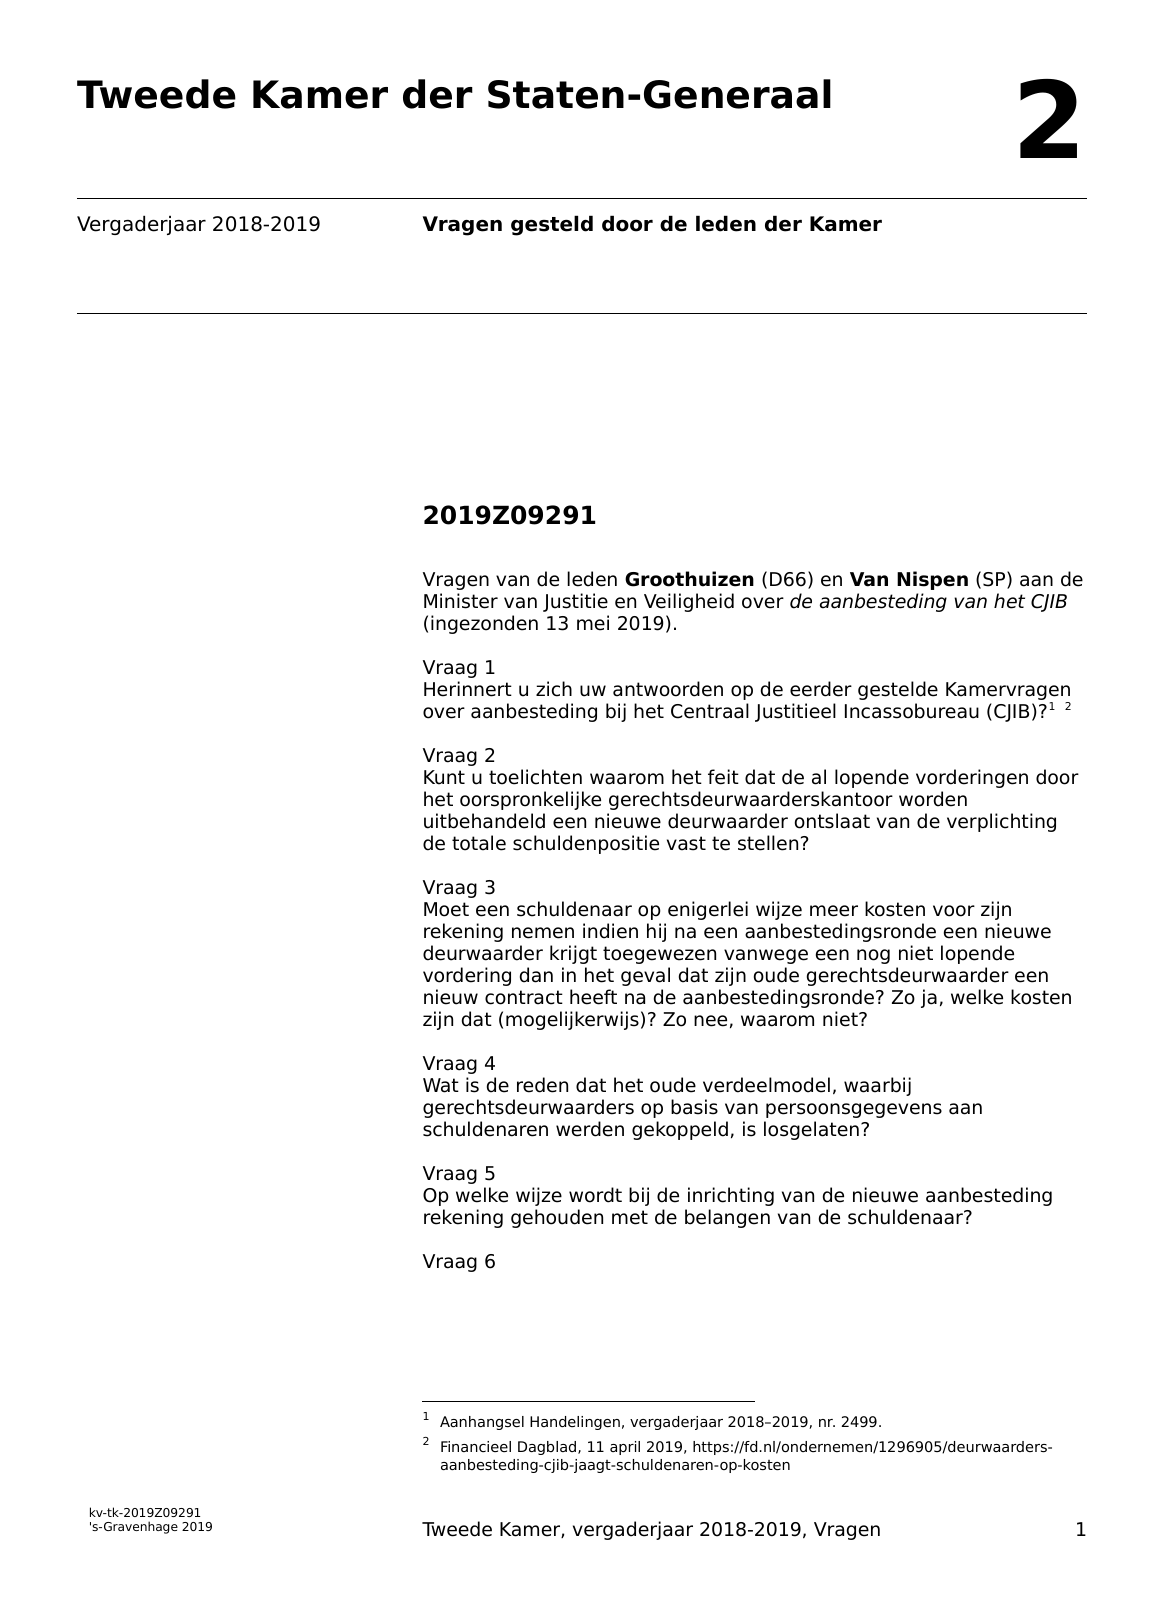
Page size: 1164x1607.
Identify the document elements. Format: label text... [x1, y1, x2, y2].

text Moet een schuldenaar op enigerlei wijze meer kosten voor zijn rekening nemen indien hij na een aanbestedingsronde een nieuwe deurwaarder krijgt toegewezen vanwege een nog niet lopende vordering dan in het geval dat zijn oude gerechtsdeurwaarder een nieuw contract heeft na de aanbestedingsronde? Zo ja, welke kosten zijn dat (mogelijkerwijs)? Zo nee, waarom niet? [422, 899, 1087, 1031]
text Financieel Dagblad, 11 april 2019, https://fd.nl/ondernemen/1296905/deurwaarders-aanbesteding-cjib-jaagt-schuldenaren-op-kosten [422, 1435, 1087, 1474]
text Op welke wijze wordt bij de inrichting van de nieuwe aanbesteding rekening gehouden met de belangen van de schuldenaar? [422, 1185, 1087, 1229]
table_header 2 [886, 59, 1087, 198]
table_cell Vergaderjaar 2018-2019 [77, 199, 422, 313]
text Vraag 2 [422, 745, 1087, 767]
text Aanhangsel Handelingen, vergaderjaar 2018–2019, nr. 2499. [422, 1410, 1087, 1432]
text Vraag 5 [422, 1163, 1087, 1185]
text Vraag 6 [422, 1251, 1087, 1273]
table_cell Vragen gesteld door de leden der Kamer [422, 199, 1087, 313]
text kv-tk-2019Z09291 [88, 1506, 323, 1520]
text Vraag 3 [422, 877, 1087, 899]
text 2019Z09291 [422, 501, 1087, 531]
text Vraag 4 [422, 1053, 1087, 1075]
text Herinnert u zich uw antwoorden op de eerder gestelde Kamervragen over aanbesteding bij het Centraal Justitieel Incassobureau (CJIB)? [422, 679, 1087, 723]
text Vraag 1 [422, 657, 1087, 679]
text Wat is de reden dat het oude verdeelmodel, waarbij gerechtsdeurwaarders op basis van persoonsgegevens aan schuldenaren werden gekoppeld, is losgelaten? [422, 1075, 1087, 1141]
text 's-Gravenhage 2019 [88, 1520, 323, 1534]
text Kunt u toelichten waarom het feit dat de al lopende vorderingen door het oorspronkelijke gerechtsdeurwaarderskantoor worden uitbehandeld een nieuwe deurwaarder ontslaat van de verplichting de totale schuldenpositie vast te stellen? [422, 767, 1087, 855]
table_header Tweede Kamer der Staten-Generaal [77, 59, 886, 198]
text Vragen van de leden Groothuizen (D66) en Van Nispen (SP) aan de Minister van Justitie en Veiligheid over de aanbesteding van het CJIB (ingezonden 13 mei 2019). [422, 569, 1087, 635]
